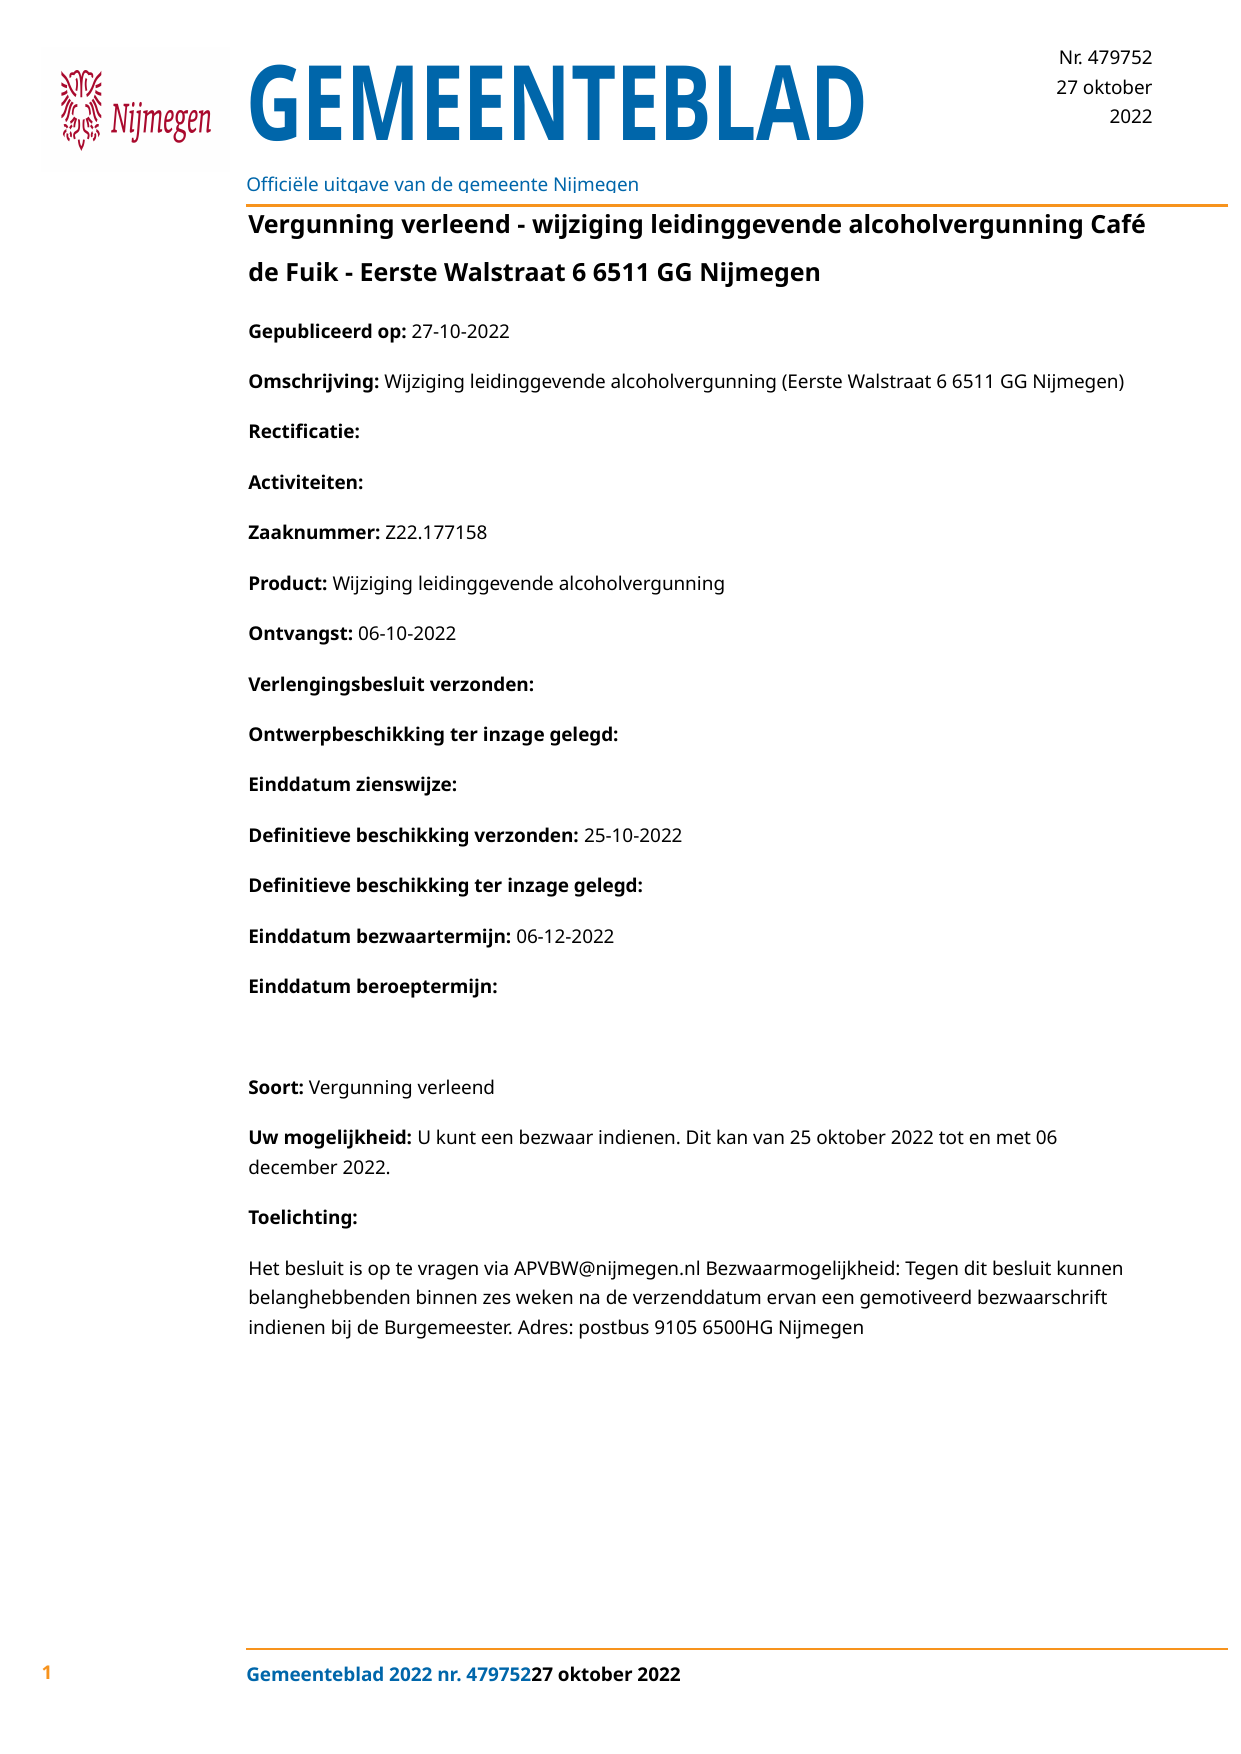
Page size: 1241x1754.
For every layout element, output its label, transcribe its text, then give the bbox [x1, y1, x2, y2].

text Verlengingsbesluit verzonden: [248, 671, 1152, 697]
text Ontwerpbeschikking ter inzage gelegd: [248, 721, 1152, 747]
text Vergunning verleend - wijziging leidinggevende alcoholvergunning Café de Fuik - Eerste Walstraat 6 6511 GG Nijmegen [248, 207, 1152, 288]
text Product: Wijziging leidinggevende alcoholvergunning [248, 570, 1152, 596]
text Ontvangst: 06-10-2022 [248, 620, 1152, 646]
text Einddatum bezwaartermijn: 06-12-2022 [248, 923, 1152, 949]
text Zaaknummer: Z22.177158 [248, 519, 1152, 545]
text Toelichting: [248, 1204, 1152, 1230]
picture [41, 47, 231, 172]
text Definitieve beschikking ter inzage gelegd: [248, 872, 1152, 898]
text Rectificatie: [248, 419, 1152, 444]
text Einddatum zienswijze: [248, 772, 1152, 797]
text Gepubliceerd op: 27-10-2022 [248, 318, 1152, 344]
text Definitieve beschikking verzonden: 25-10-2022 [248, 822, 1152, 848]
text Het besluit is op te vragen via APVBW@nijmegen.nl Bezwaarmogelijkheid: Tegen dit besluit kunnen belanghebbenden binnen zes weken na de verzenddatum ervan een gemotiveerd bezwaarschrift indienen bij de Burgemeester. Adres: postbus 9105 6500HG Nijmegen [248, 1255, 1152, 1340]
text Soort: Vergunning verleend [248, 1074, 1152, 1100]
text Omschrijving: Wijziging leidinggevende alcoholvergunning (Eerste Walstraat 6 6511 GG Nijmegen) [248, 368, 1152, 394]
text Activiteiten: [248, 469, 1152, 495]
text Einddatum beroeptermijn: [248, 973, 1152, 999]
text Uw mogelijkheid: U kunt een bezwaar indienen. Dit kan van 25 oktober 2022 tot en met 06 december 2022. [248, 1124, 1152, 1180]
